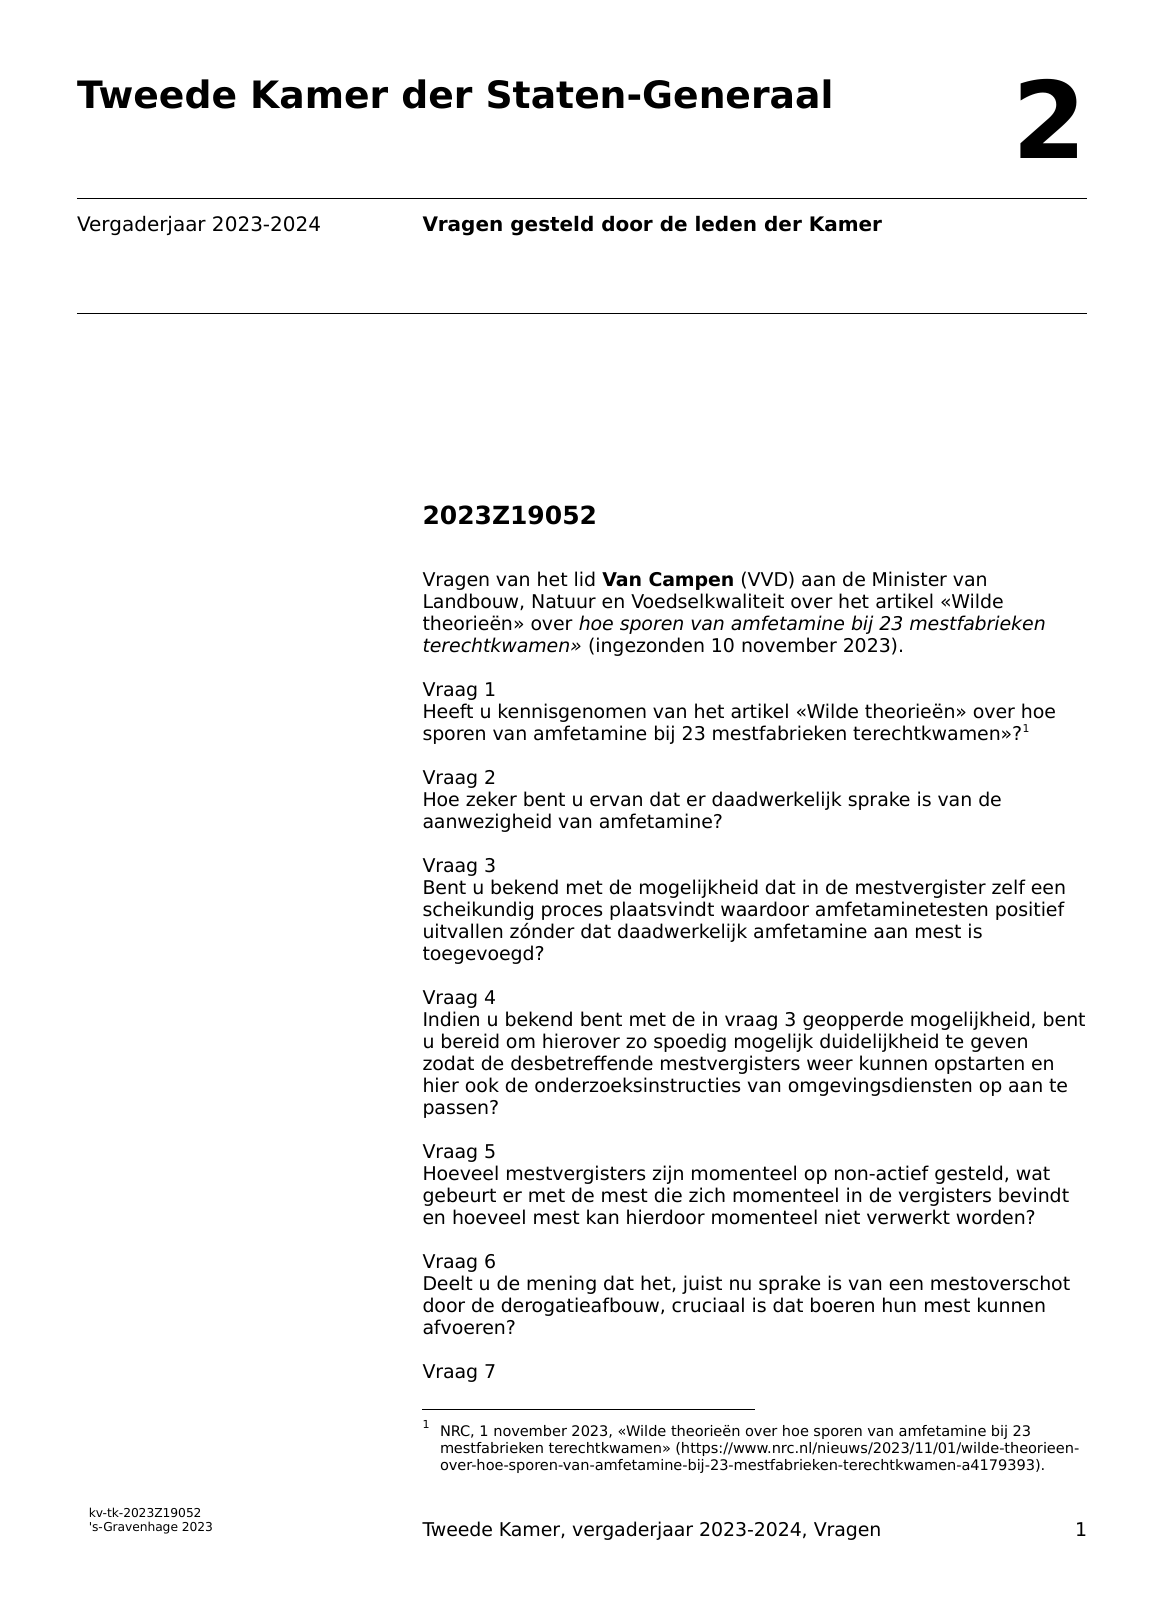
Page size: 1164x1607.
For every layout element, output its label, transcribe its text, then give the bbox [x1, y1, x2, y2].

table_cell Vergaderjaar 2023-2024 [77, 199, 422, 313]
text NRC, 1 november 2023, «Wilde theorieën over hoe sporen van amfetamine bij 23 mestfabrieken terechtkwamen» (https://www.nrc.nl/nieuws/2023/11/01/wilde-theorieen-over-hoe-sporen-van-amfetamine-bij-23-mestfabrieken-terechtkwamen-a4179393). [422, 1418, 1087, 1474]
text Vragen van het lid Van Campen (VVD) aan de Minister van Landbouw, Natuur en Voedselkwaliteit over het artikel «Wilde theorieën» over hoe sporen van amfetamine bij 23 mestfabrieken terechtkwamen» (ingezonden 10 november 2023). [422, 569, 1087, 657]
text Indien u bekend bent met de in vraag 3 geopperde mogelijkheid, bent u bereid om hierover zo spoedig mogelijk duidelijkheid te geven zodat de desbetreffende mestvergisters weer kunnen opstarten en hier ook de onderzoeksinstructies van omgevingsdiensten op aan te passen? [422, 1009, 1087, 1119]
table_header Tweede Kamer der Staten-Generaal [77, 59, 886, 198]
text 2023Z19052 [422, 501, 1087, 531]
table_cell Vragen gesteld door de leden der Kamer [422, 199, 1087, 313]
text Heeft u kennisgenomen van het artikel «Wilde theorieën» over hoe sporen van amfetamine bij 23 mestfabrieken terechtkwamen»? [422, 701, 1087, 745]
text Vraag 3 [422, 855, 1087, 877]
text Bent u bekend met de mogelijkheid dat in de mestvergister zelf een scheikundig proces plaatsvindt waardoor amfetaminetesten positief uitvallen zónder dat daadwerkelijk amfetamine aan mest is toegevoegd? [422, 877, 1087, 965]
text Vraag 5 [422, 1141, 1087, 1163]
text Vraag 4 [422, 987, 1087, 1009]
text Deelt u de mening dat het, juist nu sprake is van een mestoverschot door de derogatieafbouw, cruciaal is dat boeren hun mest kunnen afvoeren? [422, 1273, 1087, 1339]
table_header 2 [886, 59, 1087, 198]
text 's-Gravenhage 2023 [88, 1520, 323, 1534]
text Hoe zeker bent u ervan dat er daadwerkelijk sprake is van de aanwezigheid van amfetamine? [422, 789, 1087, 833]
text Vraag 1 [422, 679, 1087, 701]
text kv-tk-2023Z19052 [88, 1506, 323, 1520]
text Vraag 6 [422, 1251, 1087, 1273]
text Vraag 2 [422, 767, 1087, 789]
text Vraag 7 [422, 1361, 1087, 1383]
text Hoeveel mestvergisters zijn momenteel op non-actief gesteld, wat gebeurt er met de mest die zich momenteel in de vergisters bevindt en hoeveel mest kan hierdoor momenteel niet verwerkt worden? [422, 1163, 1087, 1229]
